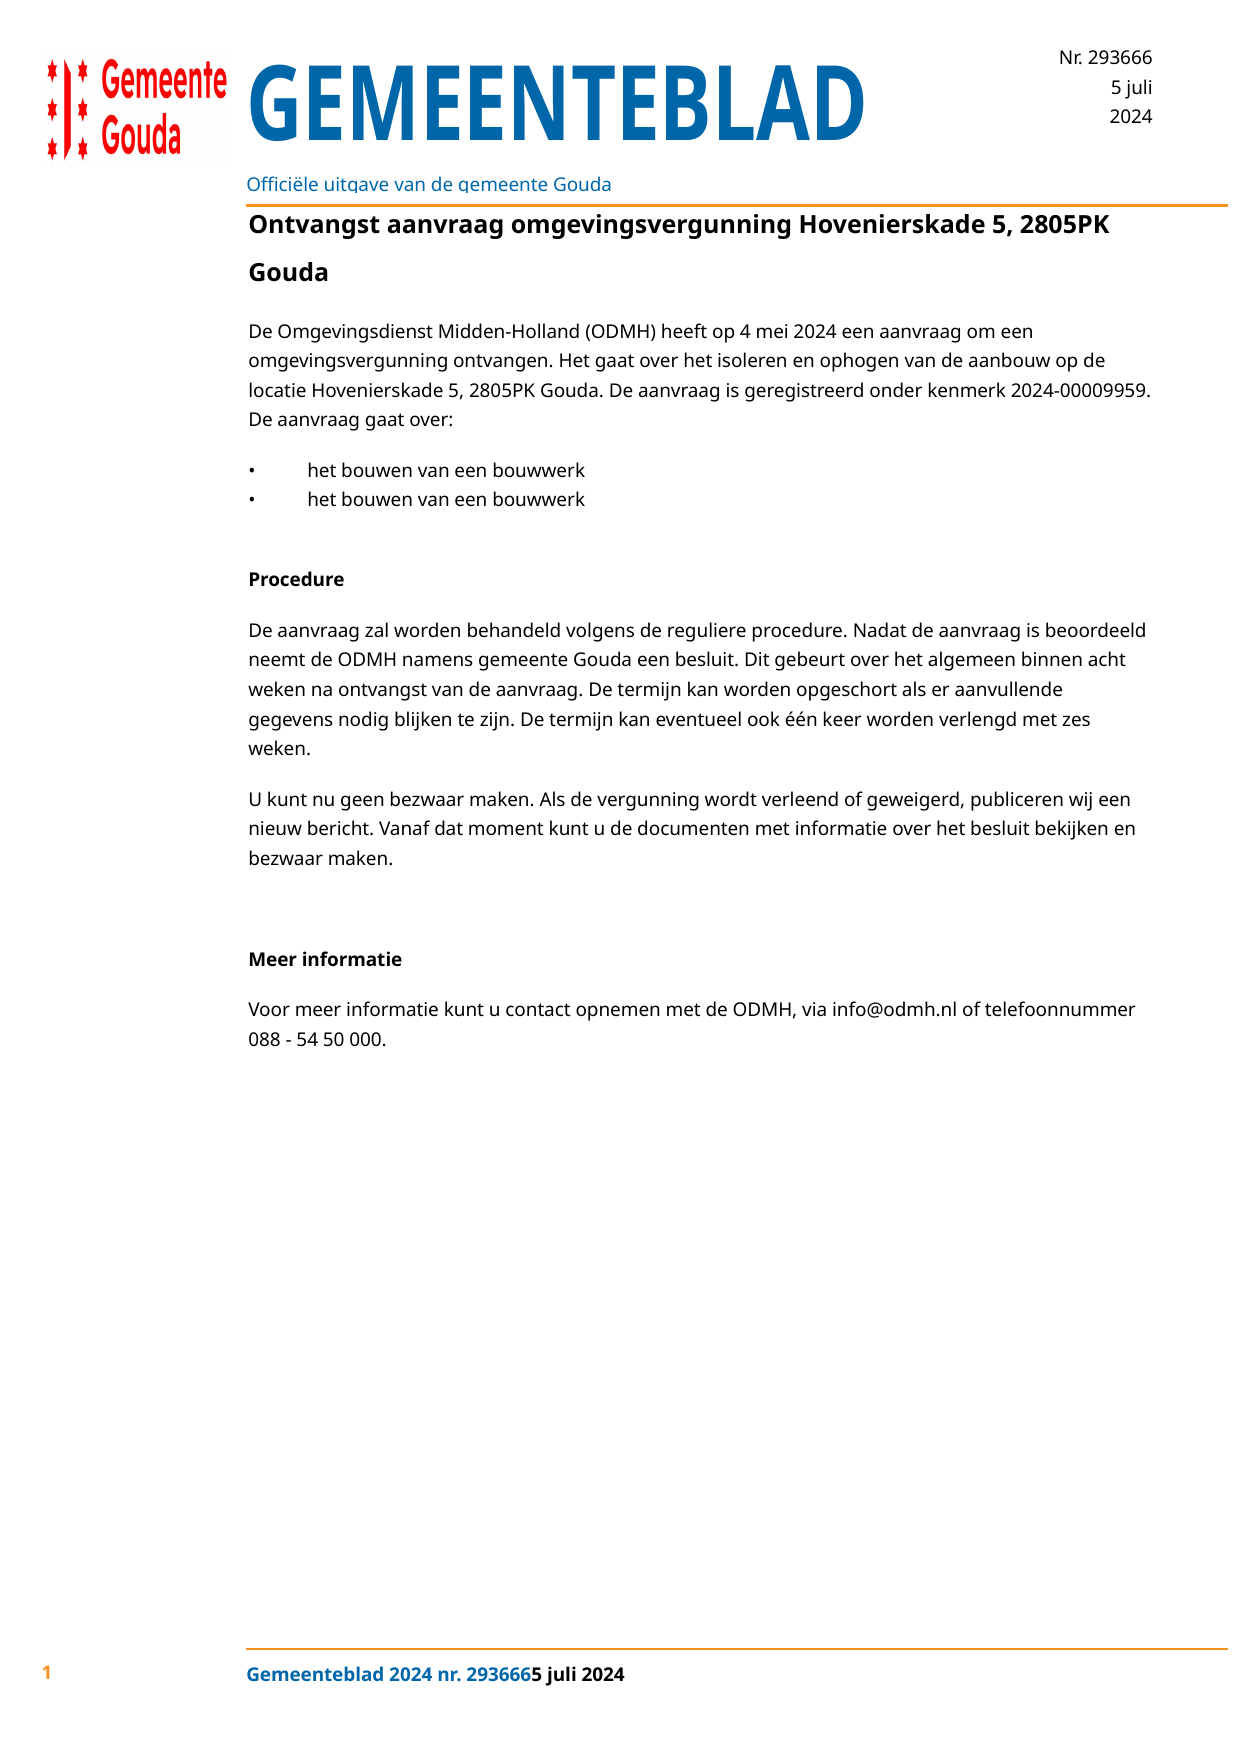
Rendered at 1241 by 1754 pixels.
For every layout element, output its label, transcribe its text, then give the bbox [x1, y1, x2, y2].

text U kunt nu geen bezwaar maken. Als de vergunning wordt verleend of geweigerd, publiceren wij een nieuw bericht. Vanaf dat moment kunt u de documenten met informatie over het besluit bekijken en bezwaar maken. [248, 786, 1152, 871]
text Ontvangst aanvraag omgevingsvergunning Hovenierskade 5, 2805PK Gouda [248, 207, 1152, 288]
text Procedure [248, 567, 1152, 592]
text Meer informatie [248, 946, 1152, 972]
picture [41, 47, 231, 172]
text De Omgevingsdienst Midden-Holland (ODMH) heeft op 4 mei 2024 een aanvraag om een omgevingsvergunning ontvangen. Het gaat over het isoleren en ophogen van de aanbouw op de locatie Hovenierskade 5, 2805PK Gouda. De aanvraag is geregistreerd onder kenmerk 2024-00009959. De aanvraag gaat over: [248, 318, 1152, 432]
list het bouwen van een bouwwerk [248, 487, 1152, 512]
text De aanvraag zal worden behandeld volgens de reguliere procedure. Nadat de aanvraag is beoordeeld neemt de ODMH namens gemeente Gouda een besluit. Dit gebeurt over het algemeen binnen acht weken na ontvangst van de aanvraag. De termijn kan worden opgeschort als er aanvullende gegevens nodig blijken te zijn. De termijn kan eventueel ook één keer worden verlengd met zes weken. [248, 617, 1152, 761]
list het bouwen van een bouwwerk [248, 457, 1152, 483]
text Voor meer informatie kunt u contact opnemen met de ODMH, via info@odmh.nl of telefoonnummer 088 - 54 50 000. [248, 996, 1152, 1052]
